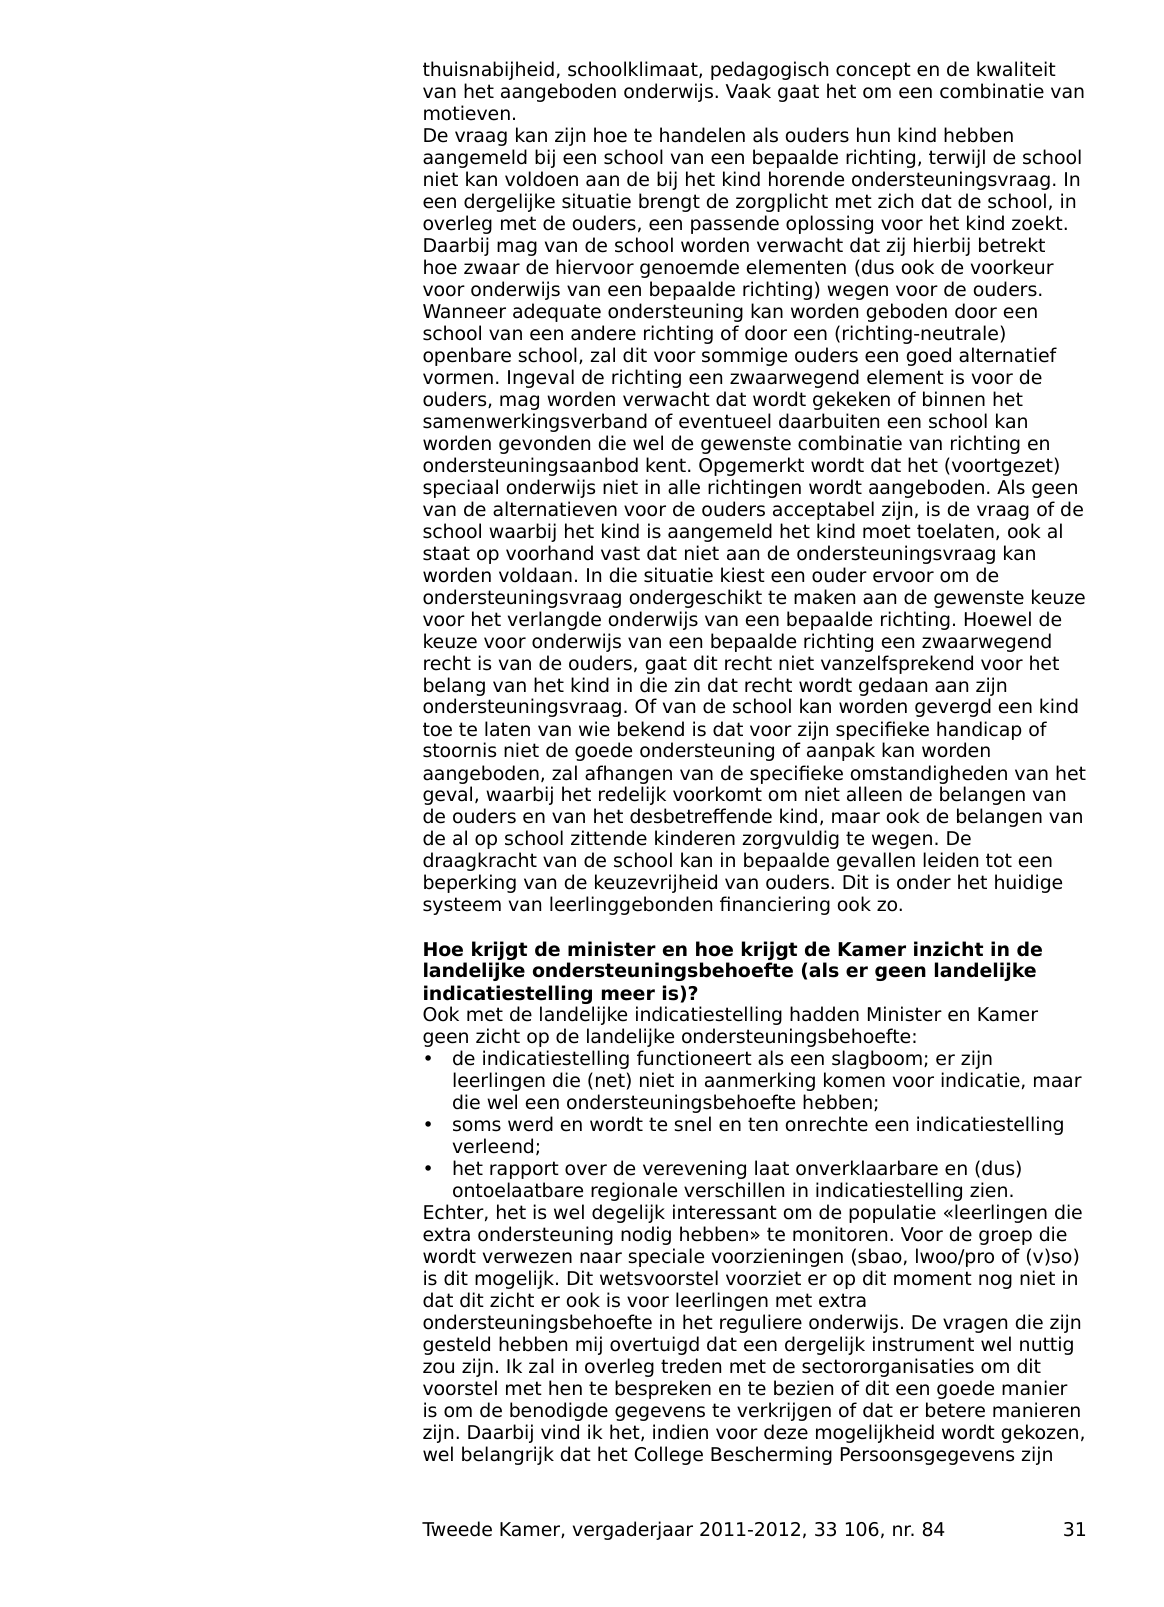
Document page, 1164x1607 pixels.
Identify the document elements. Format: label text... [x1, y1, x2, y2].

text Ook met de landelijke indicatiestelling hadden Minister en Kamer geen zicht op de landelijke ondersteuningsbehoefte: [422, 1004, 1087, 1048]
text • het rapport over de verevening laat onverklaarbare en (dus) ontoelaatbare regionale verschillen in indicatiestelling zien. [422, 1158, 1087, 1202]
text • soms werd en wordt te snel en ten onrechte een indicatiestelling verleend; [422, 1114, 1087, 1158]
text Wanneer adequate ondersteuning kan worden geboden door een school van een andere richting of door een (richting-neutrale) openbare school, zal dit voor sommige ouders een goed alternatief vormen. Ingeval de richting een zwaarwegend element is voor de ouders, mag worden verwacht dat wordt gekeken of binnen het samenwerkingsverband of eventueel daarbuiten een school kan worden gevonden die wel de gewenste combinatie van richting en ondersteuningsaanbod kent. Opgemerkt wordt dat het (voortgezet) speciaal onderwijs niet in alle richtingen wordt aangeboden. Als geen van de alternatieven voor de ouders acceptabel zijn, is de vraag of de school waarbij het kind is aangemeld het kind moet toelaten, ook al staat op voorhand vast dat niet aan de ondersteuningsvraag kan worden voldaan. In die situatie kiest een ouder ervoor om de ondersteuningsvraag ondergeschikt te maken aan de gewenste keuze voor het verlangde onderwijs van een bepaalde richting. Hoewel de keuze voor onderwijs van een bepaalde richting een zwaarwegend recht is van de ouders, gaat dit recht niet vanzelfsprekend voor het belang van het kind in die zin dat recht wordt gedaan aan zijn ondersteuningsvraag. Of van de school kan worden gevergd een kind toe te laten van wie bekend is dat voor zijn specifieke handicap of stoornis niet de goede ondersteuning of aanpak kan worden aangeboden, zal afhangen van de specifieke omstandigheden van het geval, waarbij het redelijk voorkomt om niet alleen de belangen van de ouders en van het desbetreffende kind, maar ook de belangen van de al op school zittende kinderen zorgvuldig te wegen. De draagkracht van de school kan in bepaalde gevallen leiden tot een beperking van de keuzevrijheid van ouders. Dit is onder het huidige systeem van leerlinggebonden financiering ook zo. [422, 301, 1087, 916]
text Hoe krijgt de minister en hoe krijgt de Kamer inzicht in de landelijke ondersteuningsbehoefte (als er geen landelijke indicatiestelling meer is)? [422, 938, 1087, 1004]
text thuisnabijheid, schoolklimaat, pedagogisch concept en de kwaliteit van het aangeboden onderwijs. Vaak gaat het om een combinatie van motieven. [422, 59, 1087, 125]
text Echter, het is wel degelijk interessant om de populatie «leerlingen die extra ondersteuning nodig hebben» te monitoren. Voor de groep die wordt verwezen naar speciale voorzieningen (sbao, lwoo/pro of (v)so) is dit mogelijk. Dit wetsvoorstel voorziet er op dit moment nog niet in dat dit zicht er ook is voor leerlingen met extra ondersteuningsbehoefte in het reguliere onderwijs. De vragen die zijn gesteld hebben mij overtuigd dat een dergelijk instrument wel nuttig zou zijn. Ik zal in overleg treden met de sectororganisaties om dit voorstel met hen te bespreken en te bezien of dit een goede manier is om de benodigde gegevens te verkrijgen of dat er betere manieren zijn. Daarbij vind ik het, indien voor deze mogelijkheid wordt gekozen, wel belangrijk dat het College Bescherming Persoonsgegevens zijn [422, 1202, 1087, 1466]
text • de indicatiestelling functioneert als een slagboom; er zijn leerlingen die (net) niet in aanmerking komen voor indicatie, maar die wel een ondersteuningsbehoefte hebben; [422, 1048, 1087, 1114]
text De vraag kan zijn hoe te handelen als ouders hun kind hebben aangemeld bij een school van een bepaalde richting, terwijl de school niet kan voldoen aan de bij het kind horende ondersteuningsvraag. In een dergelijke situatie brengt de zorgplicht met zich dat de school, in overleg met de ouders, een passende oplossing voor het kind zoekt. Daarbij mag van de school worden verwacht dat zij hierbij betrekt hoe zwaar de hiervoor genoemde elementen (dus ook de voorkeur voor onderwijs van een bepaalde richting) wegen voor de ouders. [422, 125, 1087, 301]
